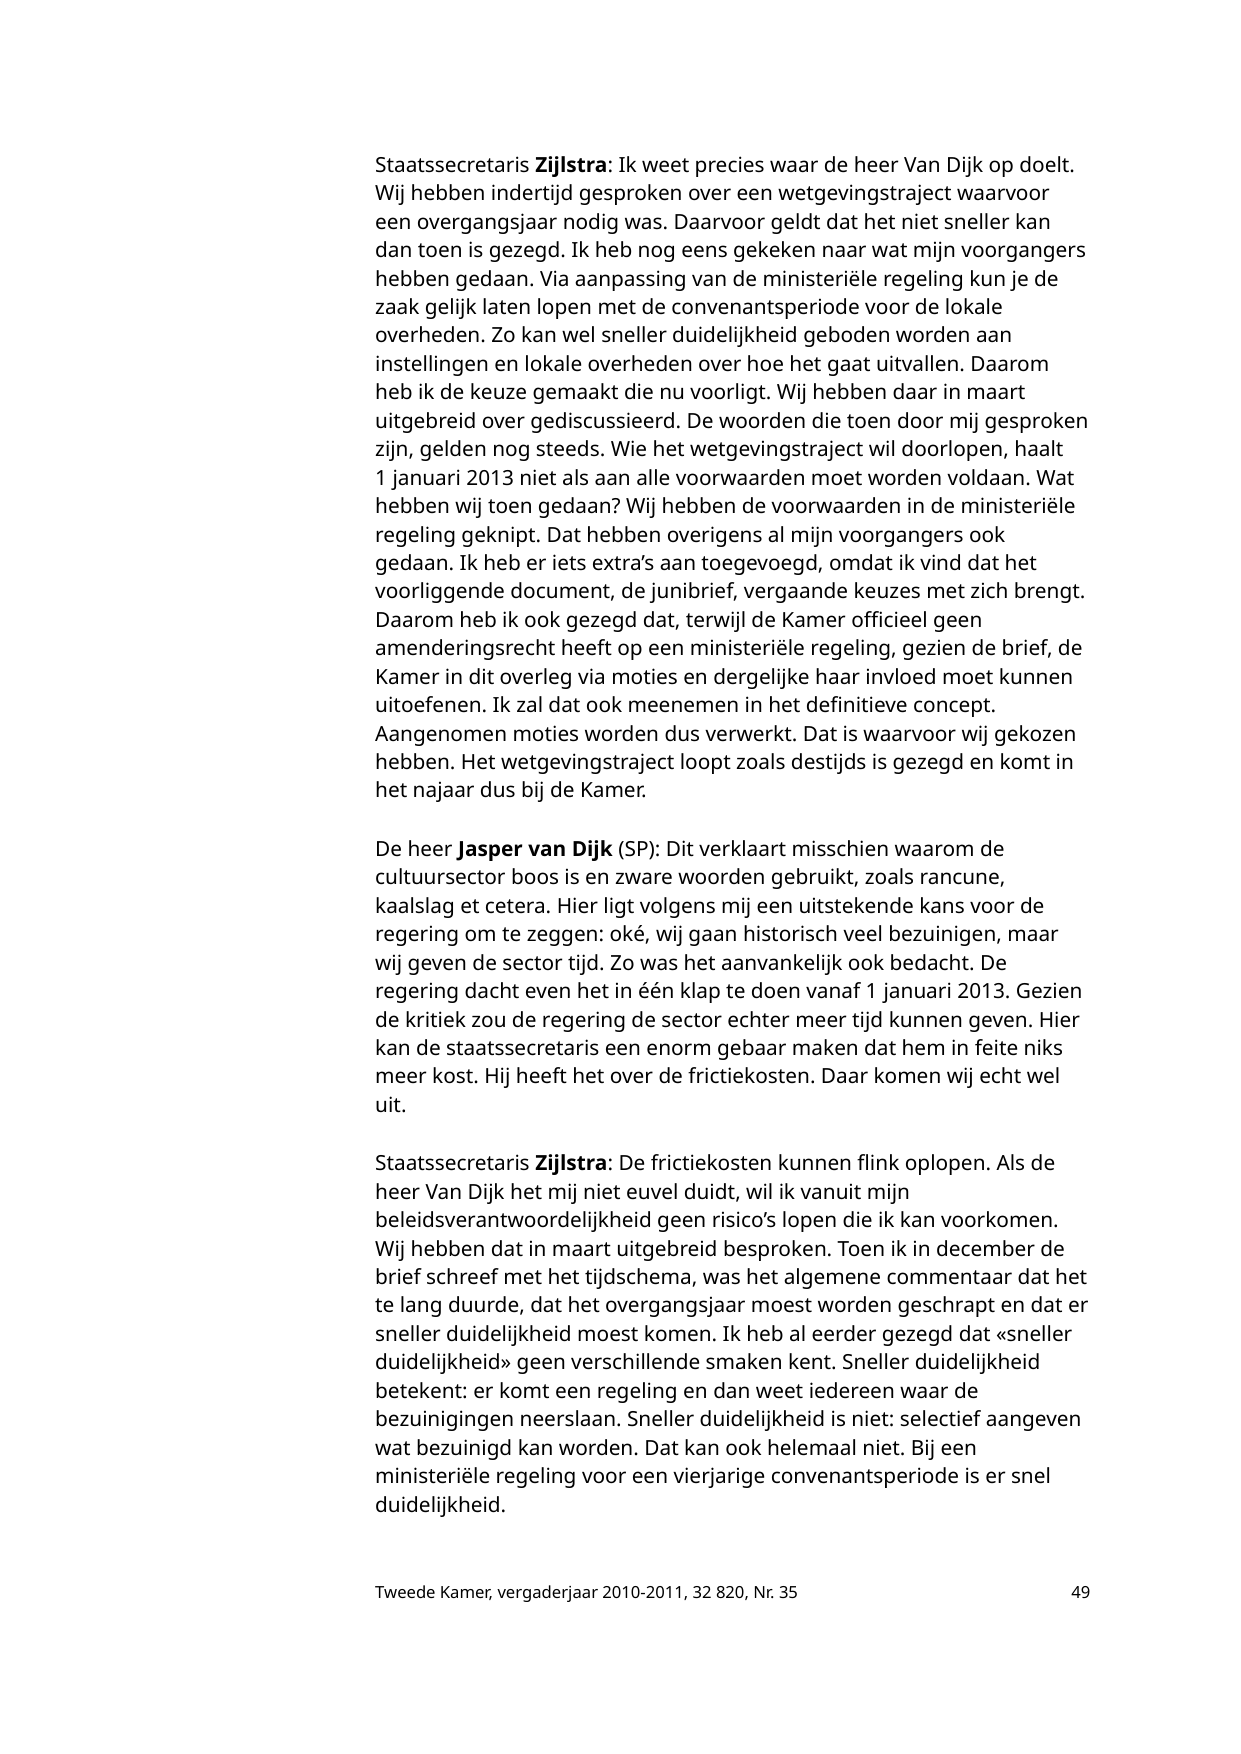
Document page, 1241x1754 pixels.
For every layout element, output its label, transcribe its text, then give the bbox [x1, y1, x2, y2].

text Staatssecretaris Zijlstra: Ik weet precies waar de heer Van Dijk op doelt. Wij hebben indertijd gesproken over een wetgevingstraject waarvoor een overgangsjaar nodig was. Daarvoor geldt dat het niet sneller kan dan toen is gezegd. Ik heb nog eens gekeken naar wat mijn voorgangers hebben gedaan. Via aanpassing van de ministeriële regeling kun je de zaak gelijk laten lopen met de convenantsperiode voor de lokale overheden. Zo kan wel sneller duidelijkheid geboden worden aan instellingen en lokale overheden over hoe het gaat uitvallen. Daarom heb ik de keuze gemaakt die nu voorligt. Wij hebben daar in maart uitgebreid over gediscussieerd. De woorden die toen door mij gesproken zijn, gelden nog steeds. Wie het wetgevingstraject wil doorlopen, haalt 1 januari 2013 niet als aan alle voorwaarden moet worden voldaan. Wat hebben wij toen gedaan? Wij hebben de voorwaarden in de ministeriële regeling geknipt. Dat hebben overigens al mijn voorgangers ook gedaan. Ik heb er iets extra’s aan toegevoegd, omdat ik vind dat het voorliggende document, de junibrief, vergaande keuzes met zich brengt. Daarom heb ik ook gezegd dat, terwijl de Kamer officieel geen amenderingsrecht heeft op een ministeriële regeling, gezien de brief, de Kamer in dit overleg via moties en dergelijke haar invloed moet kunnen uitoefenen. Ik zal dat ook meenemen in het definitieve concept. Aangenomen moties worden dus verwerkt. Dat is waarvoor wij gekozen hebben. Het wetgevingstraject loopt zoals destijds is gezegd en komt in het najaar dus bij de Kamer. [375, 150, 1090, 804]
text De heer Jasper van Dijk (SP): Dit verklaart misschien waarom de cultuursector boos is en zware woorden gebruikt, zoals rancune, kaalslag et cetera. Hier ligt volgens mij een uitstekende kans voor de regering om te zeggen: oké, wij gaan historisch veel bezuinigen, maar wij geven de sector tijd. Zo was het aanvankelijk ook bedacht. De regering dacht even het in één klap te doen vanaf 1 januari 2013. Gezien de kritiek zou de regering de sector echter meer tijd kunnen geven. Hier kan de staatssecretaris een enorm gebaar maken dat hem in feite niks meer kost. Hij heeft het over de frictiekosten. Daar komen wij echt wel uit. [375, 834, 1090, 1118]
text Staatssecretaris Zijlstra: De frictiekosten kunnen flink oplopen. Als de heer Van Dijk het mij niet euvel duidt, wil ik vanuit mijn beleidsverantwoordelijkheid geen risico’s lopen die ik kan voorkomen. Wij hebben dat in maart uitgebreid besproken. Toen ik in december de brief schreef met het tijdschema, was het algemene commentaar dat het te lang duurde, dat het overgangsjaar moest worden geschrapt en dat er sneller duidelijkheid moest komen. Ik heb al eerder gezegd dat «sneller duidelijkheid» geen verschillende smaken kent. Sneller duidelijkheid betekent: er komt een regeling en dan weet iedereen waar de bezuinigingen neerslaan. Sneller duidelijkheid is niet: selectief aangeven wat bezuinigd kan worden. Dat kan ook helemaal niet. Bij een ministeriële regeling voor een vierjarige convenantsperiode is er snel duidelijkheid. [375, 1148, 1090, 1518]
